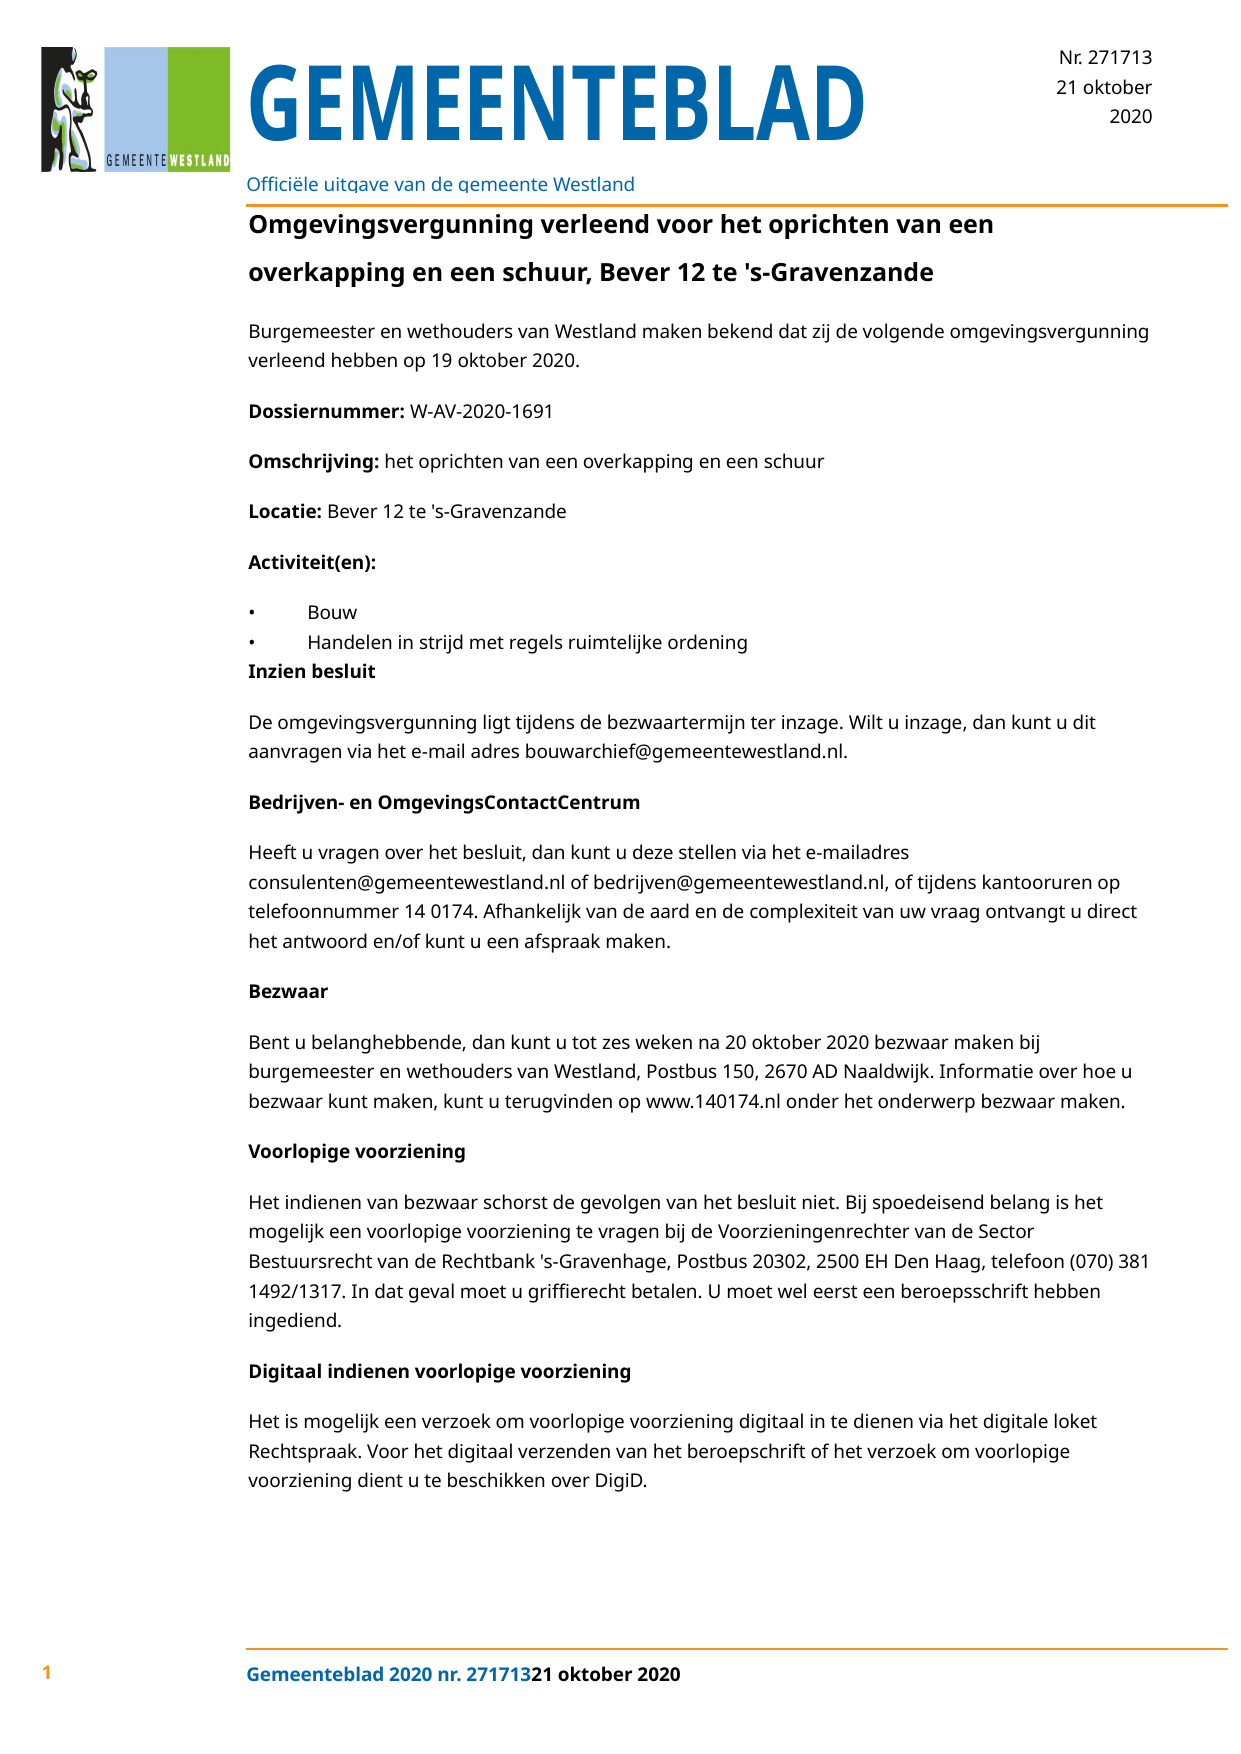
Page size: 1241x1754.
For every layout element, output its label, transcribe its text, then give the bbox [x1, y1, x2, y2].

text Dossiernummer: W-AV-2020-1691 [248, 398, 1152, 424]
text Voorlopige voorziening [248, 1139, 1152, 1164]
text De omgevingsvergunning ligt tijdens de bezwaartermijn ter inzage. Wilt u inzage, dan kunt u dit aanvragen via het e-mail adres bouwarchief@gemeentewestland.nl. [248, 709, 1152, 764]
text Bedrijven- en OmgevingsContactCentrum [248, 789, 1152, 815]
text Het indienen van bezwaar schorst de gevolgen van het besluit niet. Bij spoedeisend belang is het mogelijk een voorlopige voorziening te vragen bij de Voorzieningenrechter van de Sector Bestuursrecht van de Rechtbank 's-Gravenhage, Postbus 20302, 2500 EH Den Haag, telefoon (070) 381 1492/1317. In dat geval moet u griffierecht betalen. U moet wel eerst een beroepsschrift hebben ingediend. [248, 1189, 1152, 1333]
text Locatie: Bever 12 te 's-Gravenzande [248, 499, 1152, 524]
picture [41, 47, 231, 172]
list Bouw [248, 599, 1152, 625]
text Inzien besluit [248, 659, 1152, 684]
text Heeft u vragen over het besluit, dan kunt u deze stellen via het e-mailadres consulenten@gemeentewestland.nl of bedrijven@gemeentewestland.nl, of tijdens kantooruren op telefoonnummer 14 0174. Afhankelijk van de aard en de complexiteit van uw vraag ontvangt u direct het antwoord en/of kunt u een afspraak maken. [248, 839, 1152, 954]
text Bent u belanghebbende, dan kunt u tot zes weken na 20 oktober 2020 bezwaar maken bij burgemeester en wethouders van Westland, Postbus 150, 2670 AD Naaldwijk. Informatie over hoe u bezwaar kunt maken, kunt u terugvinden op www.140174.nl onder het onderwerp bezwaar maken. [248, 1029, 1152, 1114]
text Omschrijving: het oprichten van een overkapping en een schuur [248, 448, 1152, 474]
text Activiteit(en): [248, 549, 1152, 575]
text Digitaal indienen voorlopige voorziening [248, 1358, 1152, 1384]
text Burgemeester en wethouders van Westland maken bekend dat zij de volgende omgevingsvergunning verleend hebben op 19 oktober 2020. [248, 318, 1152, 373]
text Het is mogelijk een verzoek om voorlopige voorziening digitaal in te dienen via het digitale loket Rechtspraak. Voor het digitaal verzenden van het beroepschrift of het verzoek om voorlopige voorziening dient u te beschikken over DigiD. [248, 1408, 1152, 1493]
text Omgevingsvergunning verleend voor het oprichten van een overkapping en een schuur, Bever 12 te 's-Gravenzande [248, 207, 1152, 288]
list Handelen in strijd met regels ruimtelijke ordening [248, 629, 1152, 655]
text Bezwaar [248, 979, 1152, 1004]
